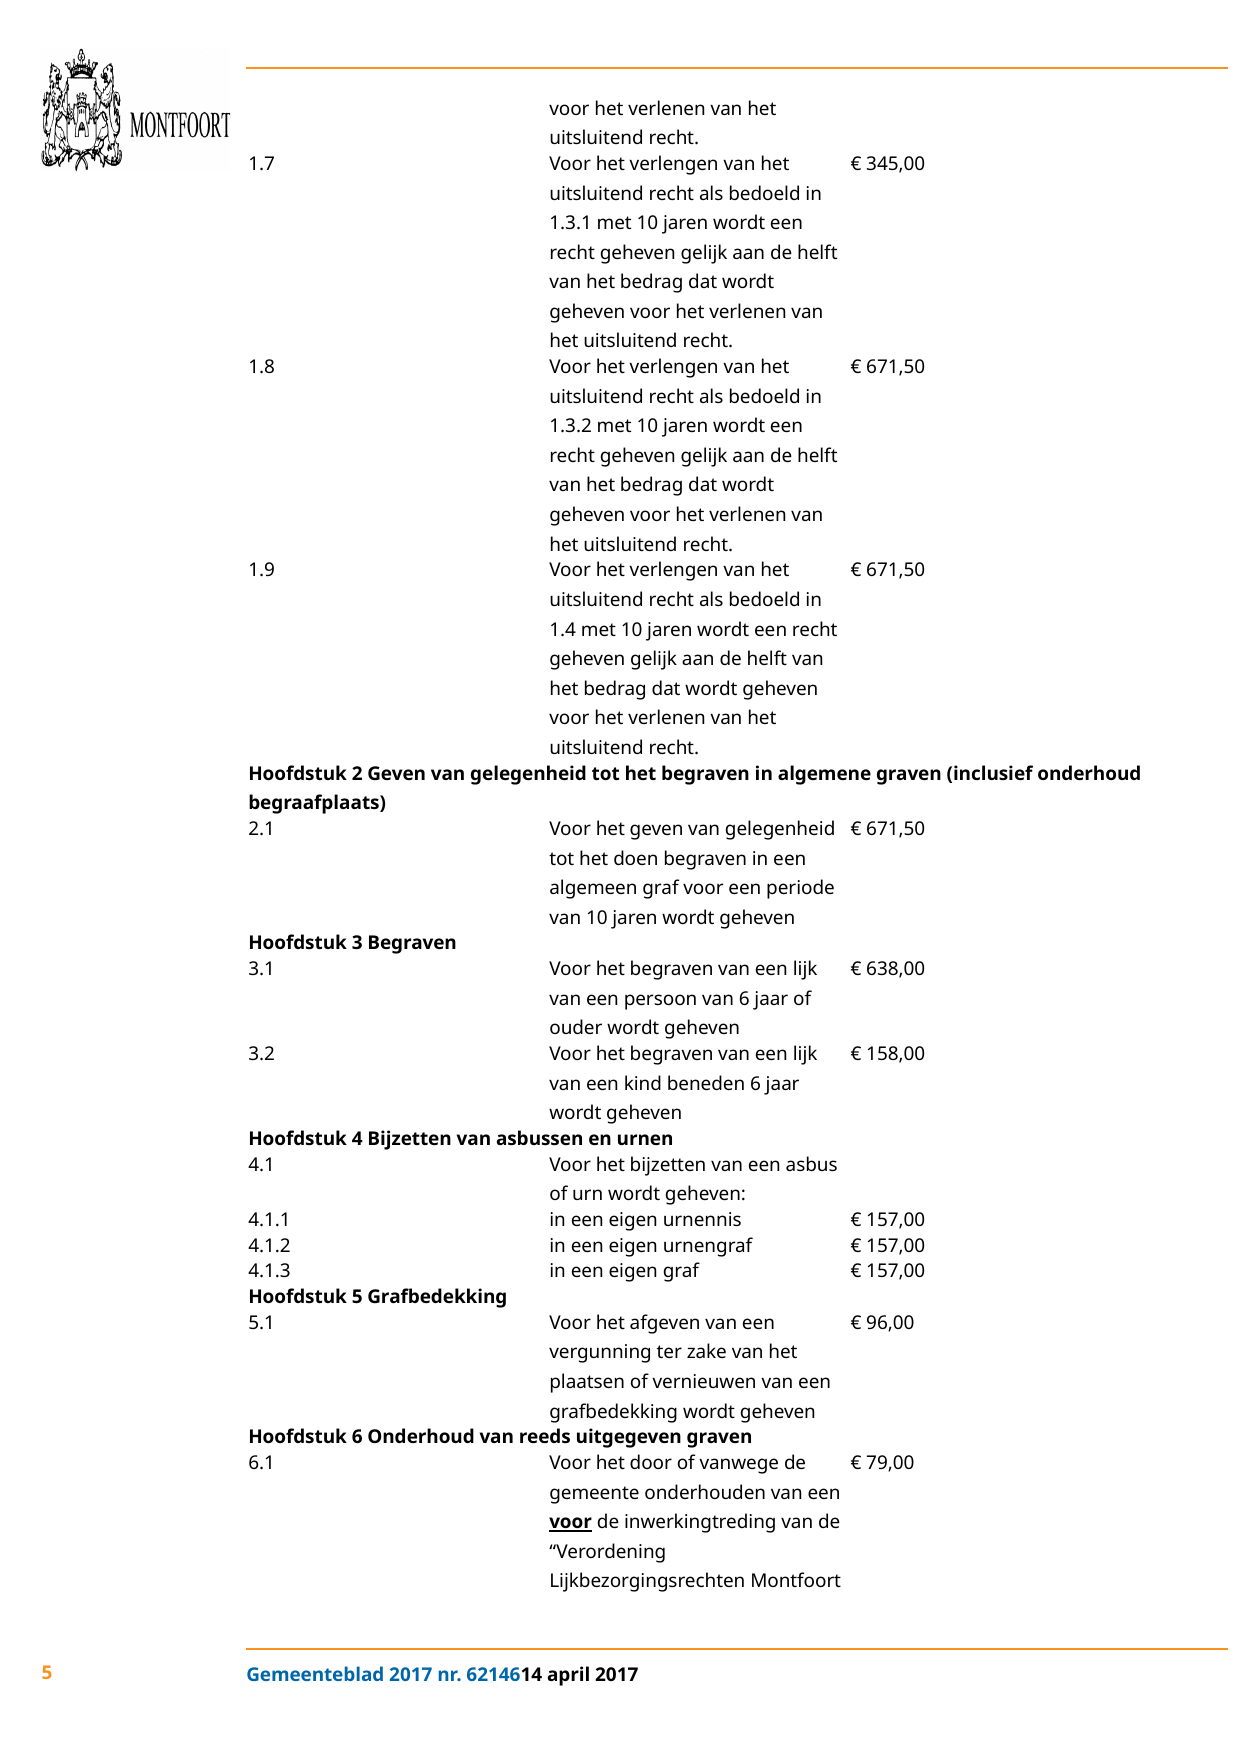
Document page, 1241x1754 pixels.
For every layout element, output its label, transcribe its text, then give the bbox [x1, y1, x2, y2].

table_cell Hoofdstuk 5 Grafbedekking [248, 1283, 1152, 1309]
table_cell Voor het verlengen van het uitsluitend recht als bedoeld in 1.3.1 met 10 jaren wordt een recht geheven gelijk aan de helft van het bedrag dat wordt geheven voor het verlenen van het uitsluitend recht. [549, 150, 850, 353]
table_cell in een eigen urnengraf [549, 1232, 850, 1258]
table_cell [850, 1151, 1152, 1206]
table_cell in een eigen urnennis [549, 1206, 850, 1232]
table_cell Voor het geven van gelegenheid tot het doen begraven in een algemeen graf voor een periode van 10 jaren wordt geheven [549, 815, 850, 929]
table_cell voor het verlenen van het uitsluitend recht. [549, 95, 850, 150]
table_cell Voor het begraven van een lijk van een kind beneden 6 jaar wordt geheven [549, 1040, 850, 1125]
table_cell 4.1.1 [248, 1206, 549, 1232]
table_cell € 671,50 [850, 815, 1152, 929]
table_cell Hoofdstuk 3 Begraven [248, 930, 1152, 955]
table_cell € 158,00 [850, 1040, 1152, 1125]
table_cell Hoofdstuk 2 Geven van gelegenheid tot het begraven in algemene graven (inclusief onderhoud begraafplaats) [248, 760, 1152, 815]
table_cell € 79,00 [850, 1449, 1152, 1593]
table_cell 2.1 [248, 815, 549, 929]
table_cell € 671,50 [850, 353, 1152, 557]
table_cell € 157,00 [850, 1258, 1152, 1283]
table_cell Voor het begraven van een lijk van een persoon van 6 jaar of ouder wordt geheven [549, 955, 850, 1040]
table_cell Voor het door of vanwege de gemeente onderhouden van een voor de inwerkingtreding van de “Verordening Lijkbezorgingsrechten Montfoort [549, 1449, 850, 1593]
table_cell 1.9 [248, 557, 549, 760]
table_cell Hoofdstuk 6 Onderhoud van reeds uitgegeven graven [248, 1424, 1152, 1449]
table_cell 4.1.2 [248, 1232, 549, 1258]
table_cell in een eigen graf [549, 1258, 850, 1283]
picture [41, 47, 231, 172]
table_cell € 157,00 [850, 1232, 1152, 1258]
table_cell 3.2 [248, 1040, 549, 1125]
table_cell 4.1 [248, 1151, 549, 1206]
table_cell Voor het verlengen van het uitsluitend recht als bedoeld in 1.3.2 met 10 jaren wordt een recht geheven gelijk aan de helft van het bedrag dat wordt geheven voor het verlenen van het uitsluitend recht. [549, 353, 850, 557]
table_cell Voor het bijzetten van een asbus of urn wordt geheven: [549, 1151, 850, 1206]
table_cell 1.8 [248, 353, 549, 557]
table_cell 3.1 [248, 955, 549, 1040]
table_cell € 345,00 [850, 150, 1152, 353]
table_cell € 157,00 [850, 1206, 1152, 1232]
table_cell 5.1 [248, 1309, 549, 1423]
table_cell Voor het verlengen van het uitsluitend recht als bedoeld in 1.4 met 10 jaren wordt een recht geheven gelijk aan de helft van het bedrag dat wordt geheven voor het verlenen van het uitsluitend recht. [549, 557, 850, 760]
table_cell € 671,50 [850, 557, 1152, 760]
table_cell 6.1 [248, 1449, 549, 1593]
table_cell 1.7 [248, 150, 549, 353]
table_cell € 96,00 [850, 1309, 1152, 1423]
table_cell 4.1.3 [248, 1258, 549, 1283]
table_cell Voor het afgeven van een vergunning ter zake van het plaatsen of vernieuwen van een grafbedekking wordt geheven [549, 1309, 850, 1423]
table_cell [248, 95, 549, 150]
table_cell € 638,00 [850, 955, 1152, 1040]
table_cell Hoofdstuk 4 Bijzetten van asbussen en urnen [248, 1125, 1152, 1151]
table_cell [850, 95, 1152, 150]
